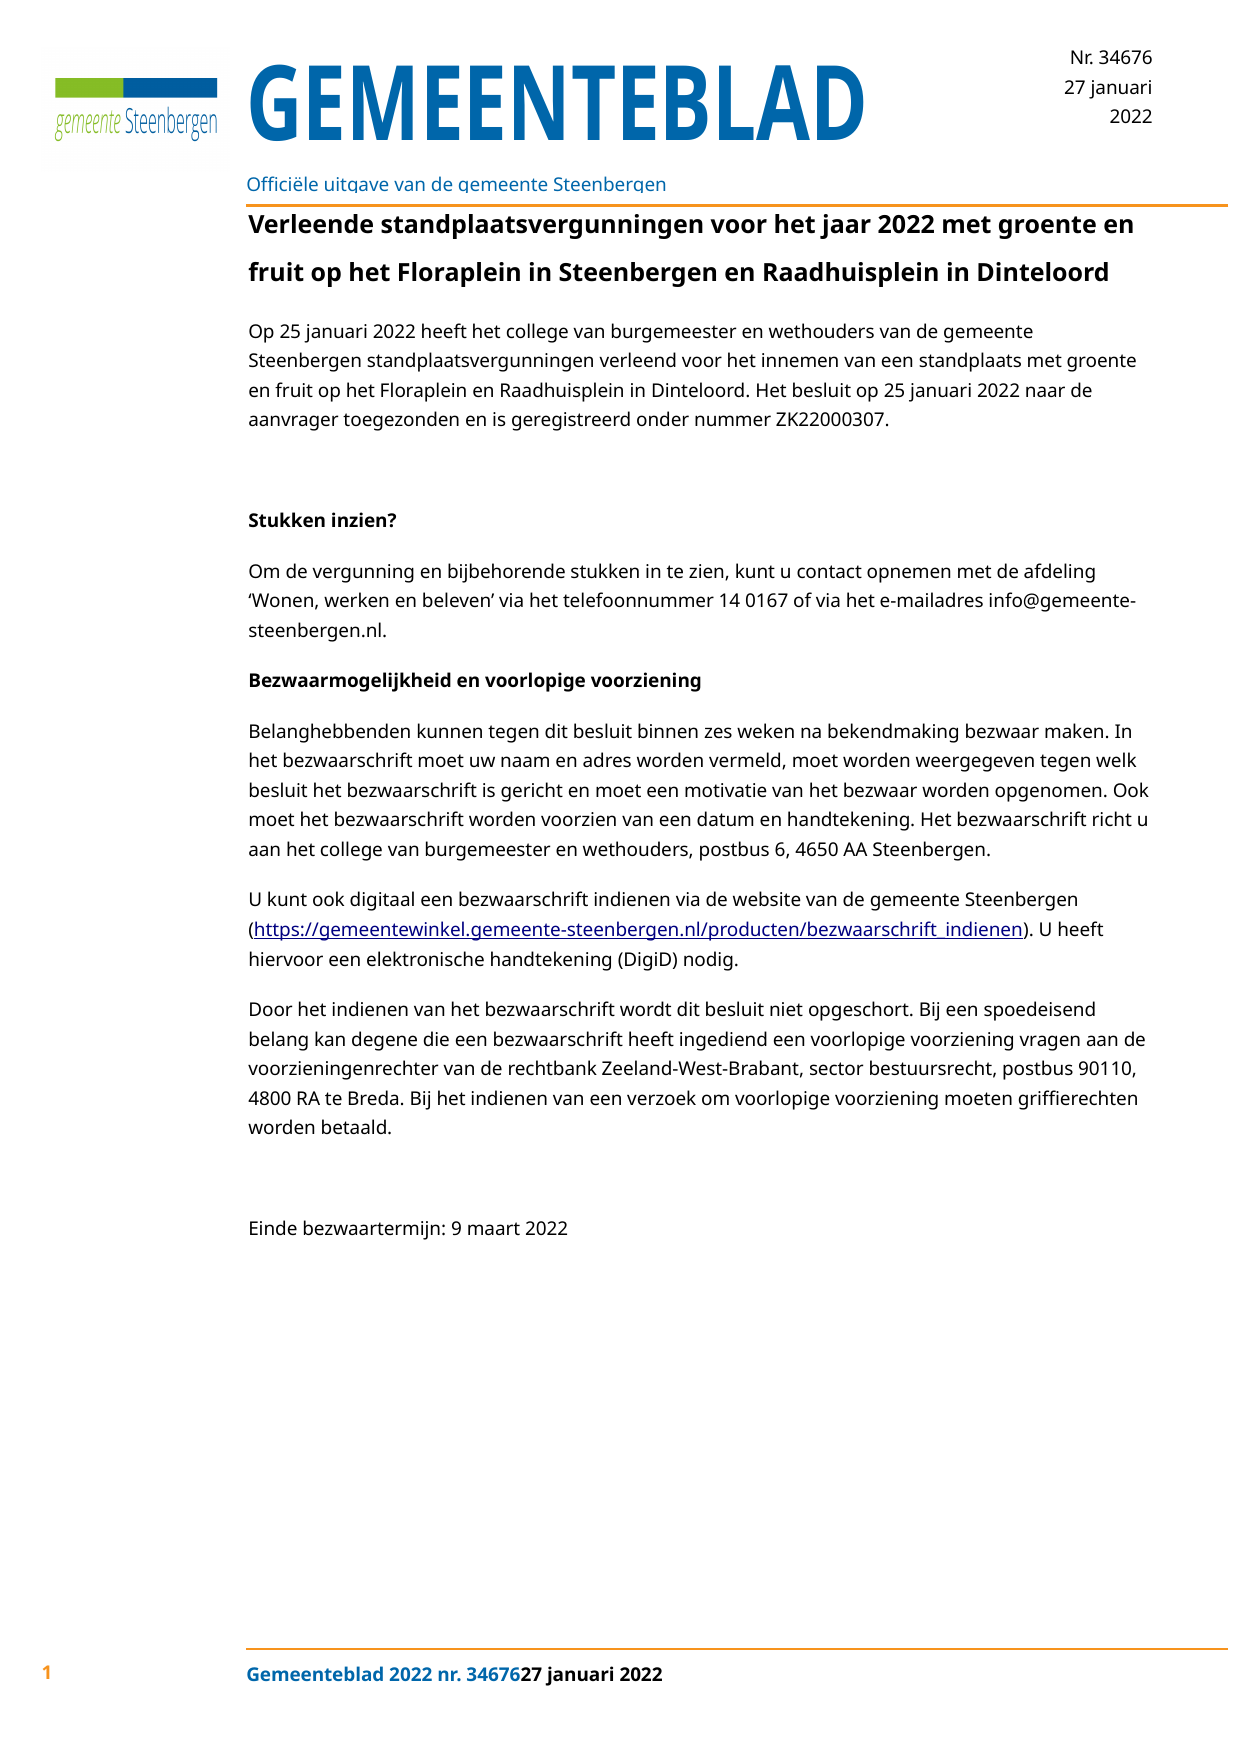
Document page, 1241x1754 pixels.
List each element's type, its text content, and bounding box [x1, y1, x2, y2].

text Op 25 januari 2022 heeft het college van burgemeester en wethouders van de gemeente Steenbergen standplaatsvergunningen verleend voor het innemen van een standplaats met groente en fruit op het Floraplein en Raadhuisplein in Dinteloord. Het besluit op 25 januari 2022 naar de aanvrager toegezonden en is geregistreerd onder nummer ZK22000307. [248, 318, 1152, 432]
text Door het indienen van het bezwaarschrift wordt dit besluit niet opgeschort. Bij een spoedeisend belang kan degene die een bezwaarschrift heeft ingediend een voorlopige voorziening vragen aan de voorzieningenrechter van de rechtbank Zeeland-West-Brabant, sector bestuursrecht, postbus 90110, 4800 RA te Breda. Bij het indienen van een verzoek om voorlopige voorziening moeten griffierechten worden betaald. [248, 996, 1152, 1140]
text Stukken inzien? [248, 507, 1152, 533]
picture [41, 47, 231, 172]
text Einde bezwaartermijn: 9 maart 2022 [248, 1215, 1152, 1241]
text Belanghebbenden kunnen tegen dit besluit binnen zes weken na bekendmaking bezwaar maken. In het bezwaarschrift moet uw naam en adres worden vermeld, moet worden weergegeven tegen welk besluit het bezwaarschrift is gericht en moet een motivatie van het bezwaar worden opgenomen. Ook moet het bezwaarschrift worden voorzien van een datum en handtekening. Het bezwaarschrift richt u aan het college van burgemeester en wethouders, postbus 6, 4650 AA Steenbergen. [248, 718, 1152, 862]
text Om de vergunning en bijbehorende stukken in te zien, kunt u contact opnemen met de afdeling ‘Wonen, werken en beleven’ via het telefoonnummer 14 0167 of via het e-mailadres info@gemeente-steenbergen.nl. [248, 558, 1152, 643]
text Bezwaarmogelijkheid en voorlopige voorziening [248, 667, 1152, 693]
text U kunt ook digitaal een bezwaarschrift indienen via de website van de gemeente Steenbergen (https://gemeentewinkel.gemeente-steenbergen.nl/producten/bezwaarschrift_indienen). U heeft hiervoor een elektronische handtekening (DigiD) nodig. [248, 887, 1152, 972]
text ­ [248, 1165, 1152, 1191]
text Verleende standplaatsvergunningen voor het jaar 2022 met groente en fruit op het Floraplein in Steenbergen en Raadhuisplein in Dinteloord [248, 207, 1152, 288]
